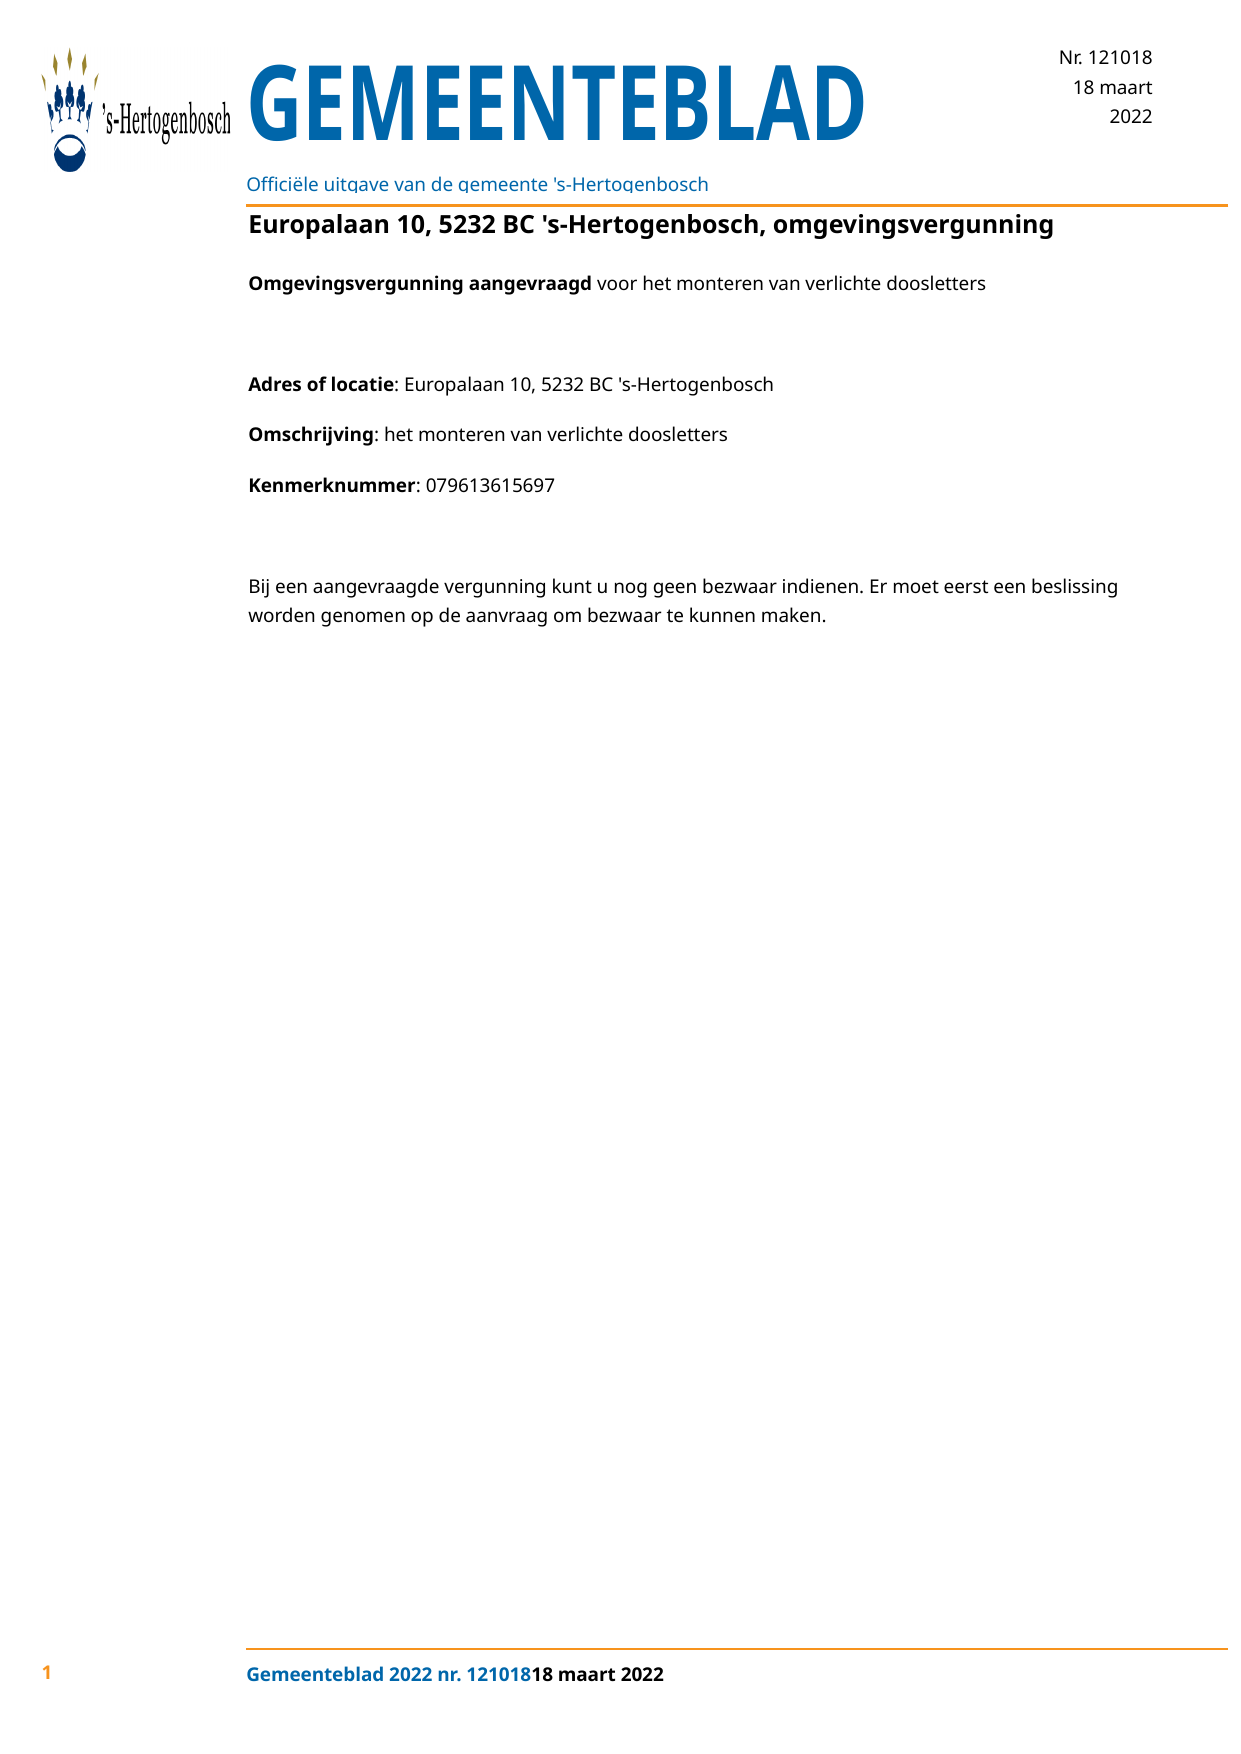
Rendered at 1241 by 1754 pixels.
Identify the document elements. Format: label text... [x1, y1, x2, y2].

text Omgevingsvergunning aangevraagd voor het monteren van verlichte doosletters [248, 270, 1152, 296]
picture [41, 47, 231, 172]
text Europalaan 10, 5232 BC 's-Hertogenbosch, omgevingsvergunning [248, 207, 1152, 241]
text Kenmerknummer: 079613615697 [248, 472, 1152, 498]
text Adres of locatie: Europalaan 10, 5232 BC 's-Hertogenbosch [248, 371, 1152, 397]
text Bij een aangevraagde vergunning kunt u nog geen bezwaar indienen. Er moet eerst een beslissing worden genomen op de aanvraag om bezwaar te kunnen maken. [248, 573, 1152, 628]
text Omschrijving: het monteren van verlichte doosletters [248, 422, 1152, 447]
